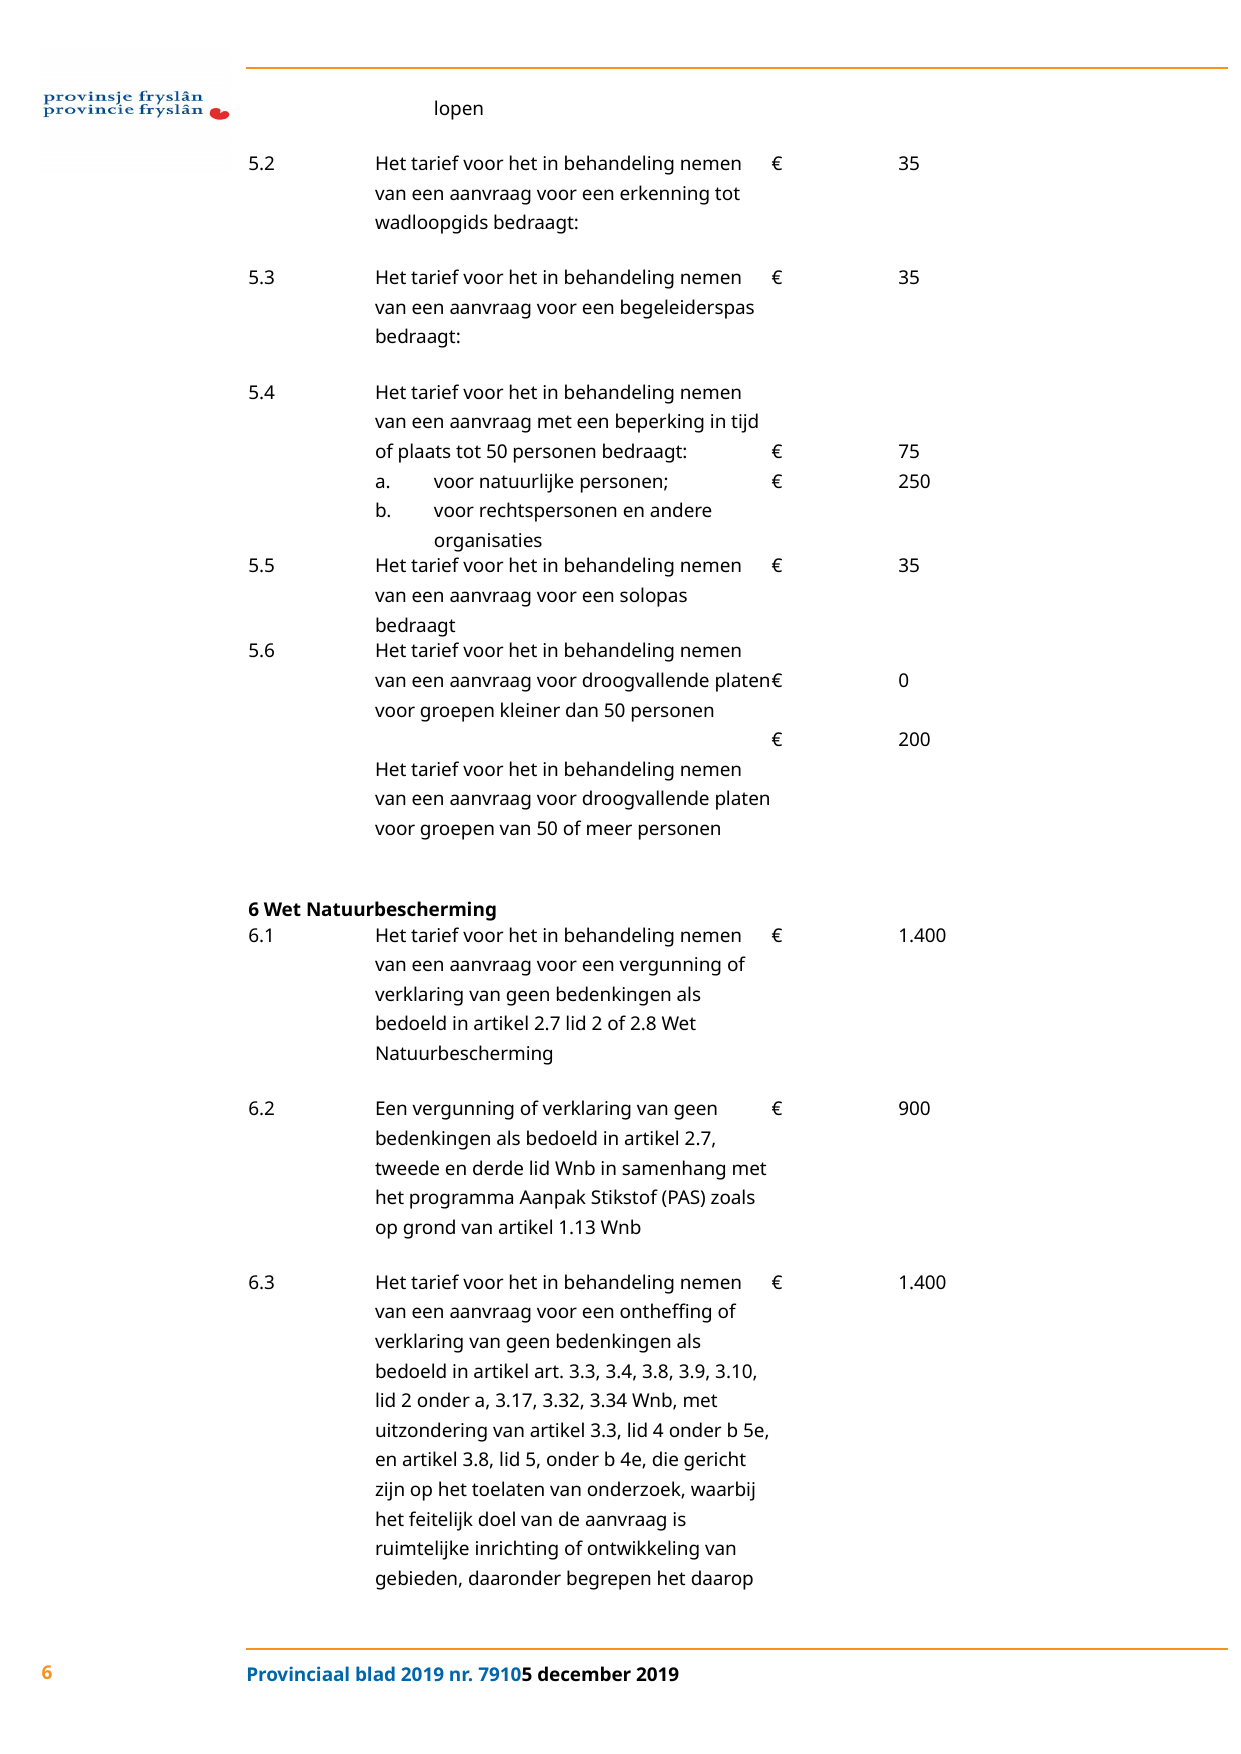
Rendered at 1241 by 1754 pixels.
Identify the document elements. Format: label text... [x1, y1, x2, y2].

table_cell € [771, 553, 898, 638]
table_cell € [771, 1096, 898, 1269]
table_cell € [771, 1269, 898, 1591]
table_cell € [771, 150, 898, 264]
picture [41, 47, 231, 172]
table_cell Een vergunning of verklaring van geen bedenkingen als bedoeld in artikel 2.7, tweede en derde lid Wnb in samenhang met het programma Aanpak Stikstof (PAS) zoals op grond van artikel 1.13 Wnb [375, 1096, 771, 1269]
table_cell Het tarief voor het in behandeling nemen van een aanvraag voor een ontheffing of verklaring van geen bedenkingen als bedoeld in artikel art. 3.3, 3.4, 3.8, 3.9, 3.10, lid 2 onder a, 3.17, 3.32, 3.34 Wnb, met uitzondering van artikel 3.3, lid 4 onder b 5e, en artikel 3.8, lid 5, onder b 4e, die gericht zijn op het toelaten van onderzoek, waarbij het feitelijk doel van de aanvraag is ruimtelijke inrichting of ontwikkeling van gebieden, daaronder begrepen het daarop [375, 1269, 771, 1591]
table_cell Het tarief voor het in behandeling nemen van een aanvraag voor een vergunning of verklaring van geen bedenkingen als bedoeld in artikel 2.7 lid 2 of 2.8 Wet Natuurbescherming [375, 922, 771, 1096]
table_cell Het tarief voor het in behandeling nemen van een aanvraag met een beperking in tijd of plaats tot 50 personen bedraagt: voor natuurlijke personen; voor rechtspersonen en andere organisaties [375, 379, 771, 553]
table_cell 900 [898, 1096, 1152, 1269]
table_cell 35 [898, 553, 1152, 638]
table_cell Het tarief voor het in behandeling nemen van een aanvraag voor een erkenning tot wadloopgids bedraagt: [375, 150, 771, 264]
table_cell Het tarief voor het in behandeling nemen van een aanvraag voor droogvallende platen voor groepen kleiner dan 50 personen Het tarief voor het in behandeling nemen van een aanvraag voor droogvallende platen voor groepen van 50 of meer personen [375, 638, 771, 841]
table_cell 5.4 [248, 379, 375, 553]
table_cell 6.1 [248, 922, 375, 1096]
table_cell 35 [898, 150, 1152, 264]
table_cell 1.400 [898, 1269, 1152, 1591]
table_cell 6 Wet Natuurbescherming [248, 867, 898, 922]
table_cell € € [771, 379, 898, 553]
table_cell 5.2 [248, 150, 375, 264]
table_cell 6.2 [248, 1096, 375, 1269]
table_cell 35 [898, 265, 1152, 379]
table_cell [771, 841, 898, 867]
table_cell Het tarief voor het in behandeling nemen van een aanvraag voor een begeleiderspas bedraagt: [375, 265, 771, 379]
table_cell lopen [375, 95, 771, 150]
table_cell [898, 867, 1152, 922]
table_cell 5.3 [248, 265, 375, 379]
table_cell [771, 95, 898, 150]
table_cell 5.6 [248, 638, 375, 841]
table_cell € € [771, 638, 898, 841]
table_cell [248, 841, 375, 867]
table_cell Het tarief voor het in behandeling nemen van een aanvraag voor een solopas bedraagt [375, 553, 771, 638]
table_cell 0 200 [898, 638, 1152, 841]
table_cell 5.5 [248, 553, 375, 638]
table_cell 75 250 [898, 379, 1152, 553]
table_cell 1.400 [898, 922, 1152, 1096]
table_cell 6.3 [248, 1269, 375, 1591]
table_cell € [771, 265, 898, 379]
table_cell € [771, 922, 898, 1096]
table_cell [375, 841, 771, 867]
table_cell [898, 95, 1152, 150]
table_cell [898, 841, 1152, 867]
table_cell [248, 95, 375, 150]
